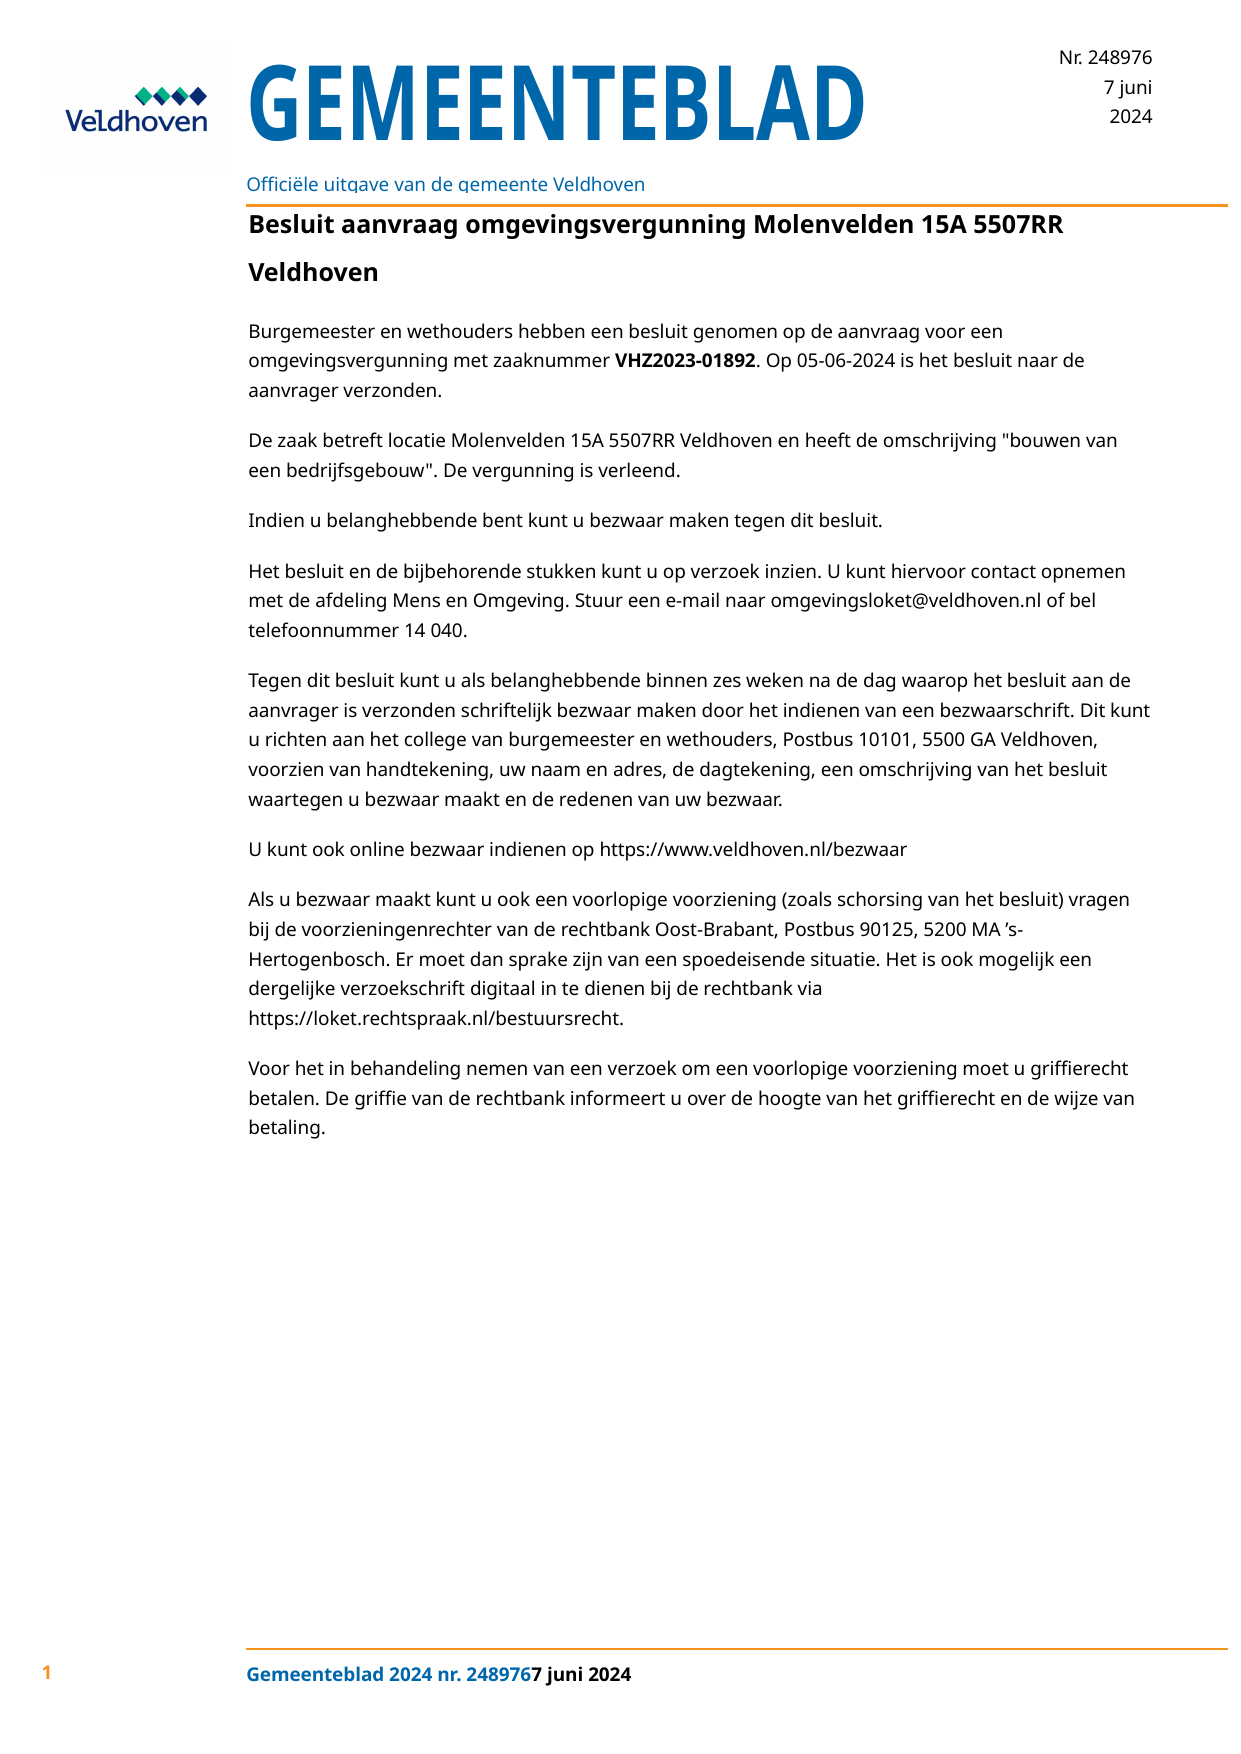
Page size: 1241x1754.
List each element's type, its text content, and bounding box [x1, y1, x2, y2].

text Tegen dit besluit kunt u als belanghebbende binnen zes weken na de dag waarop het besluit aan de aanvrager is verzonden schriftelijk bezwaar maken door het indienen van een bezwaarschrift. Dit kunt u richten aan het college van burgemeester en wethouders, Postbus 10101, 5500 GA Veldhoven, voorzien van handtekening, uw naam en adres, de dagtekening, een omschrijving van het besluit waartegen u bezwaar maakt en de redenen van uw bezwaar. [248, 667, 1152, 812]
picture [41, 47, 231, 172]
text Indien u belanghebbende bent kunt u bezwaar maken tegen dit besluit. [248, 507, 1152, 533]
text De zaak betreft locatie Molenvelden 15A 5507RR Veldhoven en heeft de omschrijving "bouwen van een bedrijfsgebouw". De vergunning is verleend. [248, 427, 1152, 483]
text U kunt ook online bezwaar indienen op https://www.veldhoven.nl/bezwaar [248, 836, 1152, 862]
text Als u bezwaar maakt kunt u ook een voorlopige voorziening (zoals schorsing van het besluit) vragen bij de voorzieningenrechter van de rechtbank Oost-Brabant, Postbus 90125, 5200 MA ’s-Hertogenbosch. Er moet dan sprake zijn van een spoedeisende situatie. Het is ook mogelijk een dergelijke verzoekschrift digitaal in te dienen bij de rechtbank via https://loket.rechtspraak.nl/bestuursrecht. [248, 887, 1152, 1031]
text Het besluit en de bijbehorende stukken kunt u op verzoek inzien. U kunt hiervoor contact opnemen met de afdeling Mens en Omgeving. Stuur een e-mail naar omgevingsloket@veldhoven.nl of bel telefoonnummer 14 040. [248, 558, 1152, 643]
text Burgemeester en wethouders hebben een besluit genomen op de aanvraag voor een omgevingsvergunning met zaaknummer VHZ2023-01892. Op 05-06-2024 is het besluit naar de aanvrager verzonden. [248, 318, 1152, 403]
text Besluit aanvraag omgevingsvergunning Molenvelden 15A 5507RR Veldhoven [248, 207, 1152, 288]
text Voor het in behandeling nemen van een verzoek om een voorlopige voorziening moet u griffierecht betalen. De griffie van de rechtbank informeert u over de hoogte van het griffierecht en de wijze van betaling. [248, 1055, 1152, 1140]
